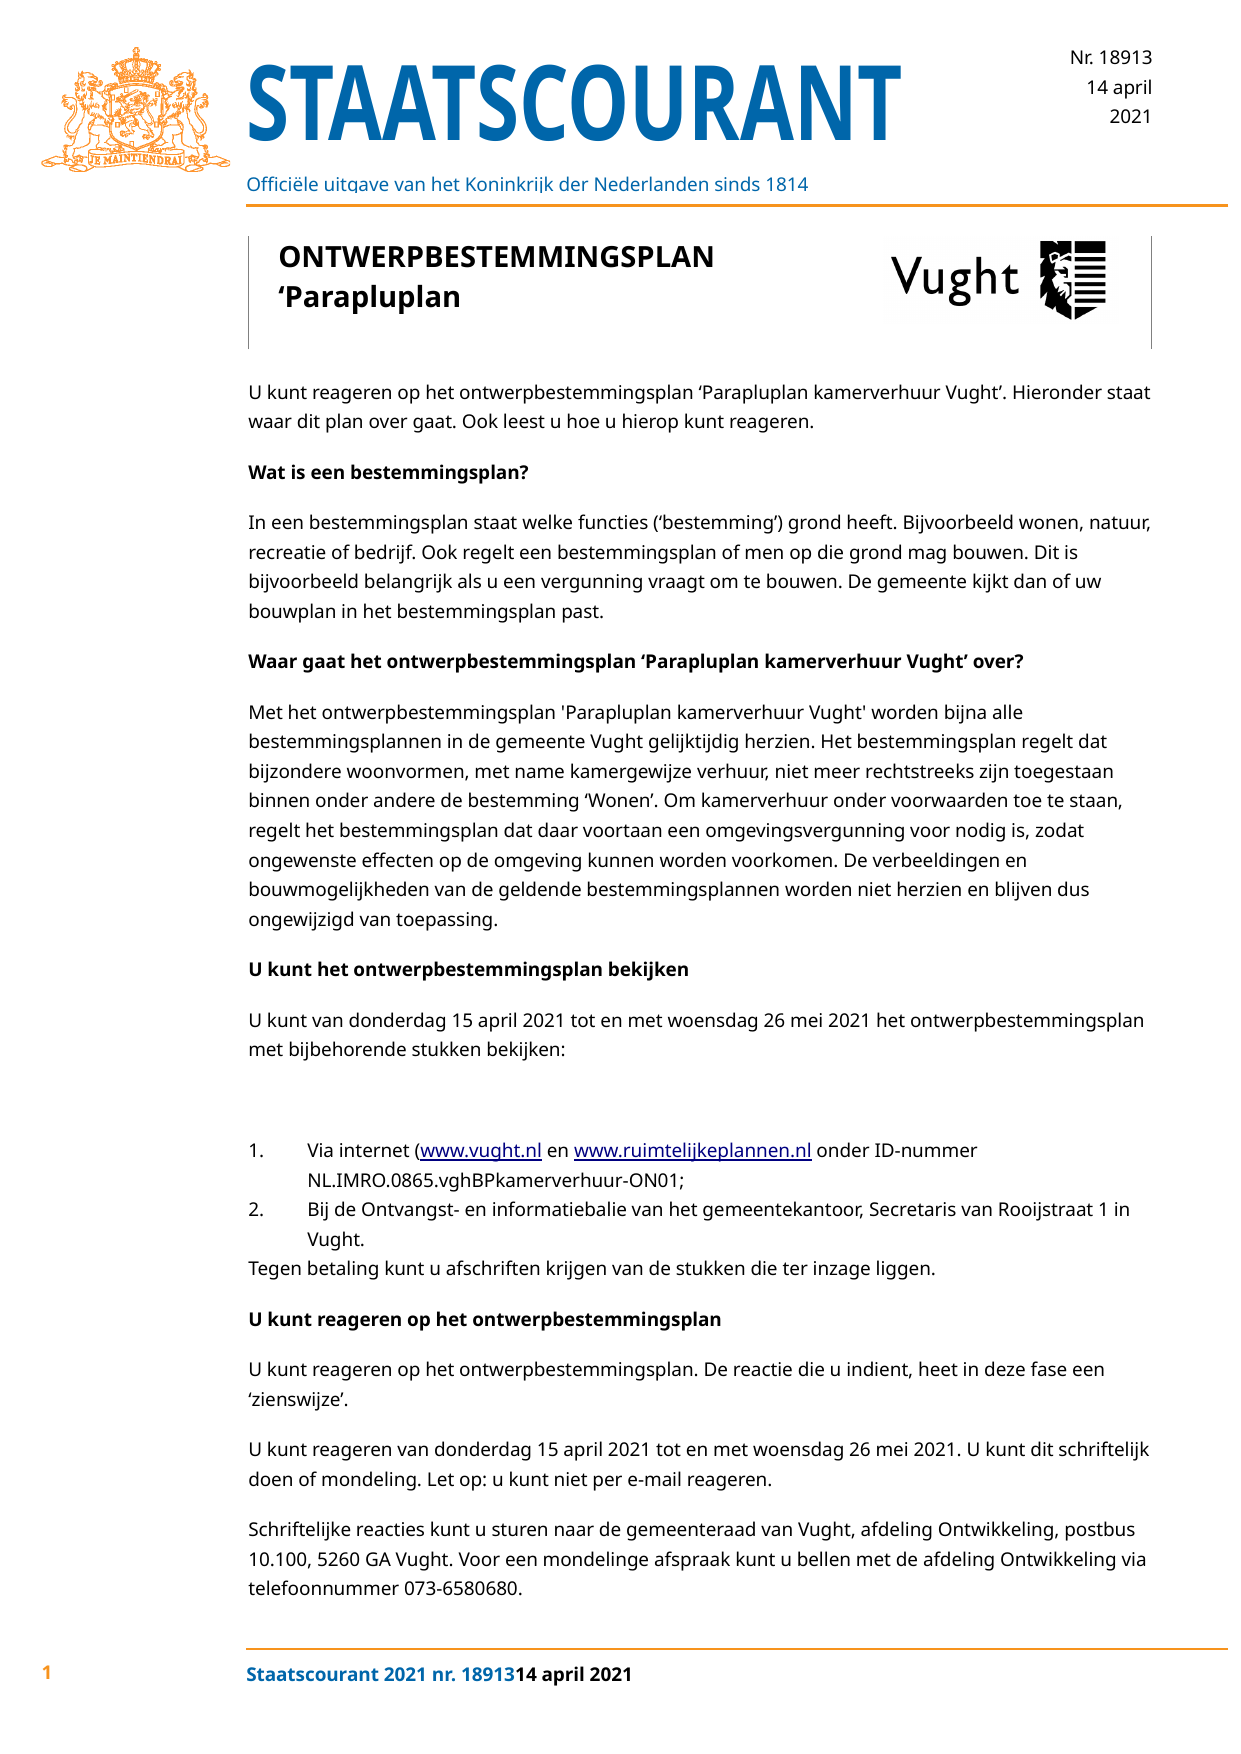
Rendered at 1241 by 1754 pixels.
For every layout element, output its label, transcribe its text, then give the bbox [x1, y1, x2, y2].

table_header [850, 236, 1151, 349]
table_header ONTWERPBESTEMMINGSPLAN ‘Parapluplan [249, 236, 850, 349]
text Wat is een bestemmingsplan? [248, 459, 1152, 484]
text U kunt het ontwerpbestemmingsplan bekijken [248, 956, 1152, 982]
text Waar gaat het ontwerpbestemmingsplan ‘Parapluplan kamerverhuur Vught’ over? [248, 648, 1152, 674]
picture [41, 47, 231, 172]
list Bij de Ontvangst- en informatiebalie van het gemeentekantoor, Secretaris van Rooijstraat 1 in Vught. [248, 1196, 1152, 1252]
text In een bestemmingsplan staat welke functies (‘bestemming’) grond heeft. Bijvoorbeeld wonen, natuur, recreatie of bedrijf. Ook regelt een bestemmingsplan of men op die grond mag bouwen. Dit is bijvoorbeeld belangrijk als u een vergunning vraagt om te bouwen. De gemeente kijkt dan of uw bouwplan in het bestemmingsplan past. [248, 509, 1152, 624]
text Schriftelijke reacties kunt u sturen naar de gemeenteraad van Vught, afdeling Ontwikkeling, postbus 10.100, 5260 GA Vught. Voor een mondelinge afspraak kunt u bellen met de afdeling Ontwikkeling via telefoonnummer 073-6580680. [248, 1516, 1152, 1601]
list Via internet (www.vught.nl en www.ruimtelijkeplannen.nl onder ID-nummer NL.IMRO.0865.vghBPkamerverhuur-ON01; [248, 1137, 1152, 1192]
text Tegen betaling kunt u afschriften krijgen van de stukken die ter inzage liggen. [248, 1256, 1152, 1281]
text U kunt reageren op het ontwerpbestemmingsplan ‘Parapluplan kamerverhuur Vught’. Hieronder staat waar dit plan over gaat. Ook leest u hoe u hierop kunt reageren. [248, 379, 1152, 434]
text U kunt reageren op het ontwerpbestemmingsplan [248, 1306, 1152, 1332]
text U kunt van donderdag 15 april 2021 tot en met woensdag 26 mei 2021 het ontwerpbestemmingsplan met bijbehorende stukken bekijken: [248, 1007, 1152, 1062]
picture [882, 236, 1119, 324]
text U kunt reageren van donderdag 15 april 2021 tot en met woensdag 26 mei 2021. U kunt dit schriftelijk doen of mondeling. Let op: u kunt niet per e-mail reageren. [248, 1436, 1152, 1492]
text Met het ontwerpbestemmingsplan 'Parapluplan kamerverhuur Vught' worden bijna alle bestemmingsplannen in de gemeente Vught gelijktijdig herzien. Het bestemmingsplan regelt dat bijzondere woonvormen, met name kamergewijze verhuur, niet meer rechtstreeks zijn toegestaan binnen onder andere de bestemming ‘Wonen’. Om kamerverhuur onder voorwaarden toe te staan, regelt het bestemmingsplan dat daar voortaan een omgevingsvergunning voor nodig is, zodat ongewenste effecten op de omgeving kunnen worden voorkomen. De verbeeldingen en bouwmogelijkheden van de geldende bestemmingsplannen worden niet herzien en blijven dus ongewijzigd van toepassing. [248, 699, 1152, 932]
text U kunt reageren op het ontwerpbestemmingsplan. De reactie die u indient, heet in deze fase een ‘zienswijze’. [248, 1356, 1152, 1412]
